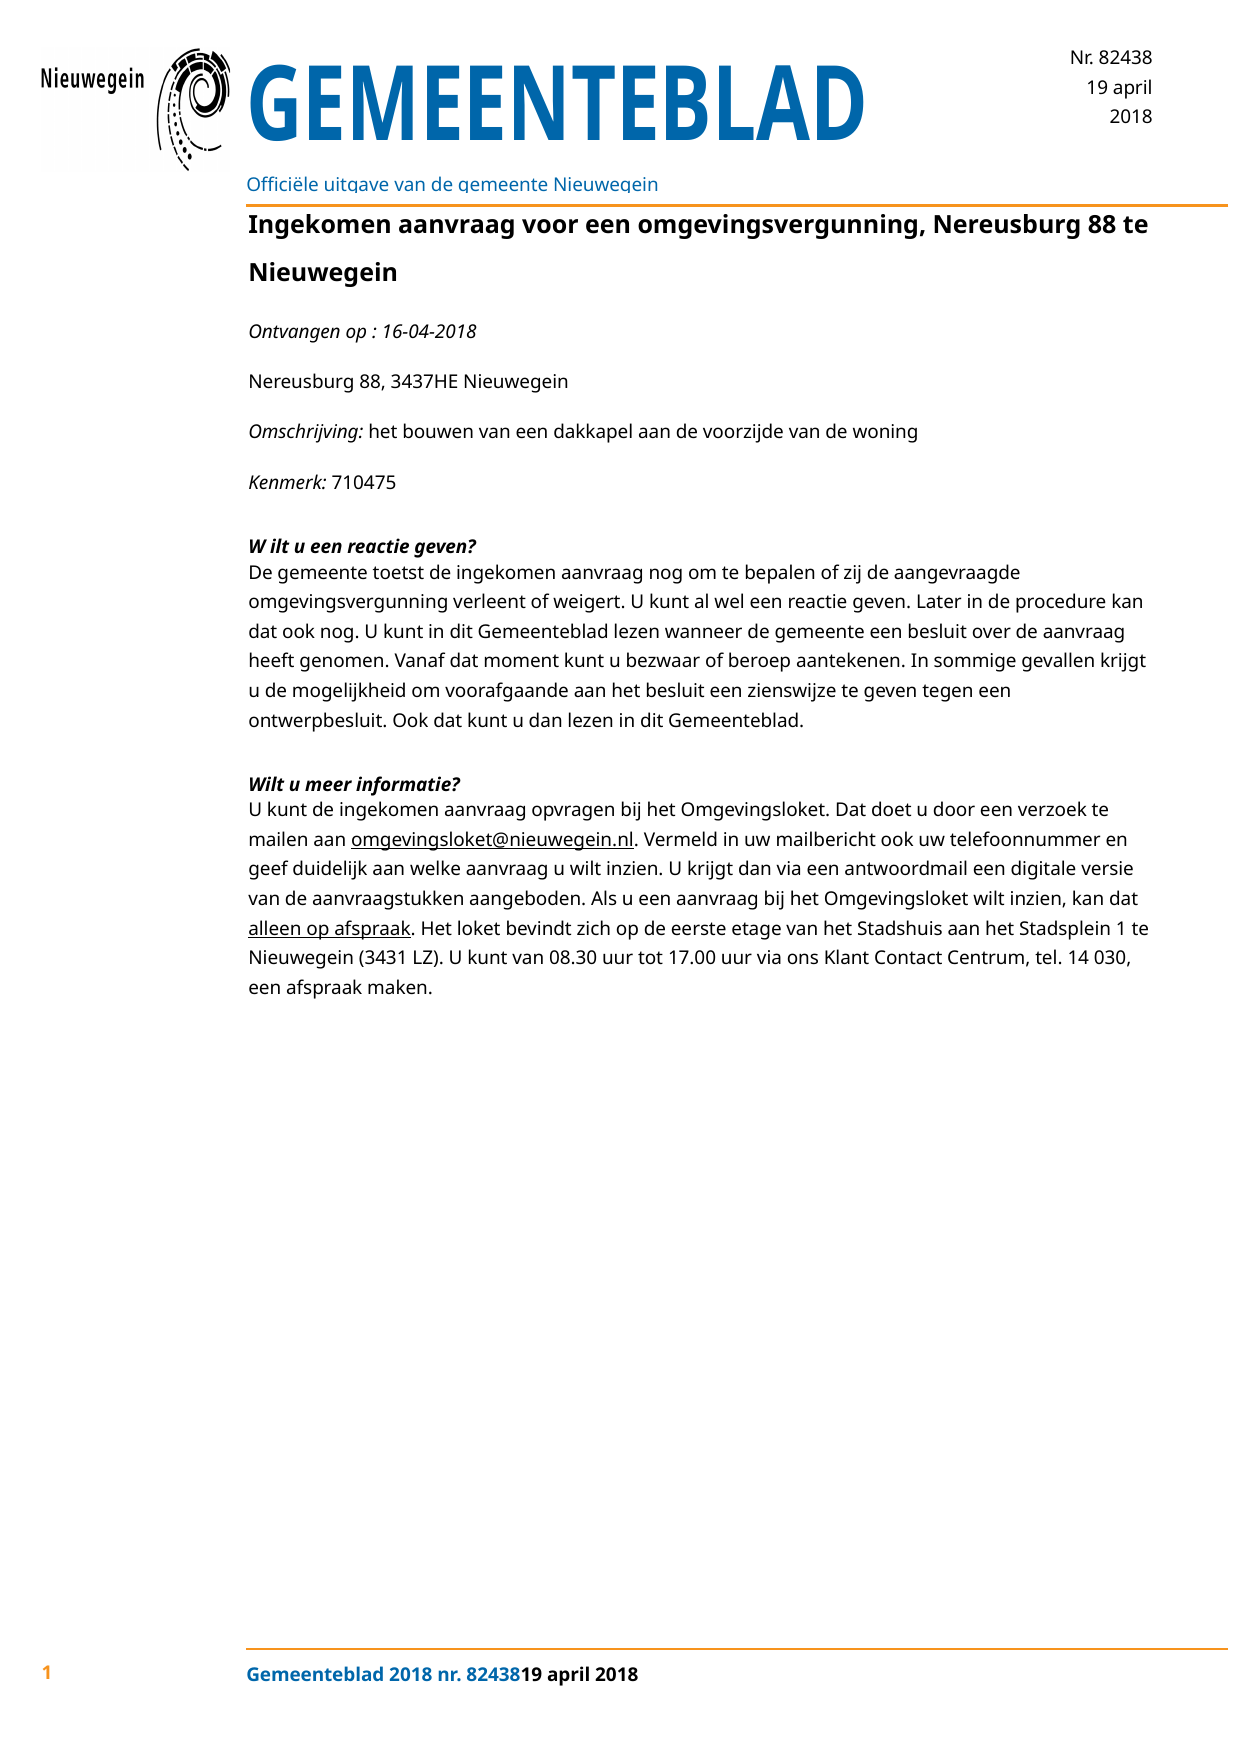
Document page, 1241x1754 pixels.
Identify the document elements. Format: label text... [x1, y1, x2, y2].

text Omschrijving: het bouwen van een dakkapel aan de voorzijde van de woning [248, 419, 1152, 444]
text W ilt u een reactie geven? [248, 533, 1152, 559]
text U kunt de ingekomen aanvraag opvragen bij het Omgevingsloket. Dat doet u door een verzoek te mailen aan omgevingsloket@nieuwegein.nl. Vermeld in uw mailbericht ook uw telefoonnummer en geef duidelijk aan welke aanvraag u wilt inzien. U krijgt dan via een antwoordmail een digitale versie van de aanvraagstukken aangeboden. Als u een aanvraag bij het Omgevingsloket wilt inzien, kan dat alleen op afspraak. Het loket bevindt zich op de eerste etage van het Stadshuis aan het Stadsplein 1 te Nieuwegein (3431 LZ). U kunt van 08.30 uur tot 17.00 uur via ons Klant Contact Centrum, tel. 14 030, een afspraak maken. [248, 796, 1152, 1000]
text Kenmerk: 710475 [248, 469, 1152, 495]
text Ontvangen op : 16-04-2018 [248, 318, 1152, 344]
text De gemeente toetst de ingekomen aanvraag nog om te bepalen of zij de aangevraagde omgevingsvergunning verleent of weigert. U kunt al wel een reactie geven. Later in de procedure kan dat ook nog. U kunt in dit Gemeenteblad lezen wanneer de gemeente een besluit over de aanvraag heeft genomen. Vanaf dat moment kunt u bezwaar of beroep aantekenen. In sommige gevallen krijgt u de mogelijkheid om voorafgaande aan het besluit een zienswijze te geven tegen een ontwerpbesluit. Ook dat kunt u dan lezen in dit Gemeenteblad. [248, 559, 1152, 732]
text Wilt u meer informatie? [248, 771, 1152, 796]
text Ingekomen aanvraag voor een omgevingsvergunning, Nereusburg 88 te Nieuwegein [248, 207, 1152, 288]
text Nereusburg 88, 3437HE Nieuwegein [248, 368, 1152, 394]
picture [41, 47, 231, 172]
